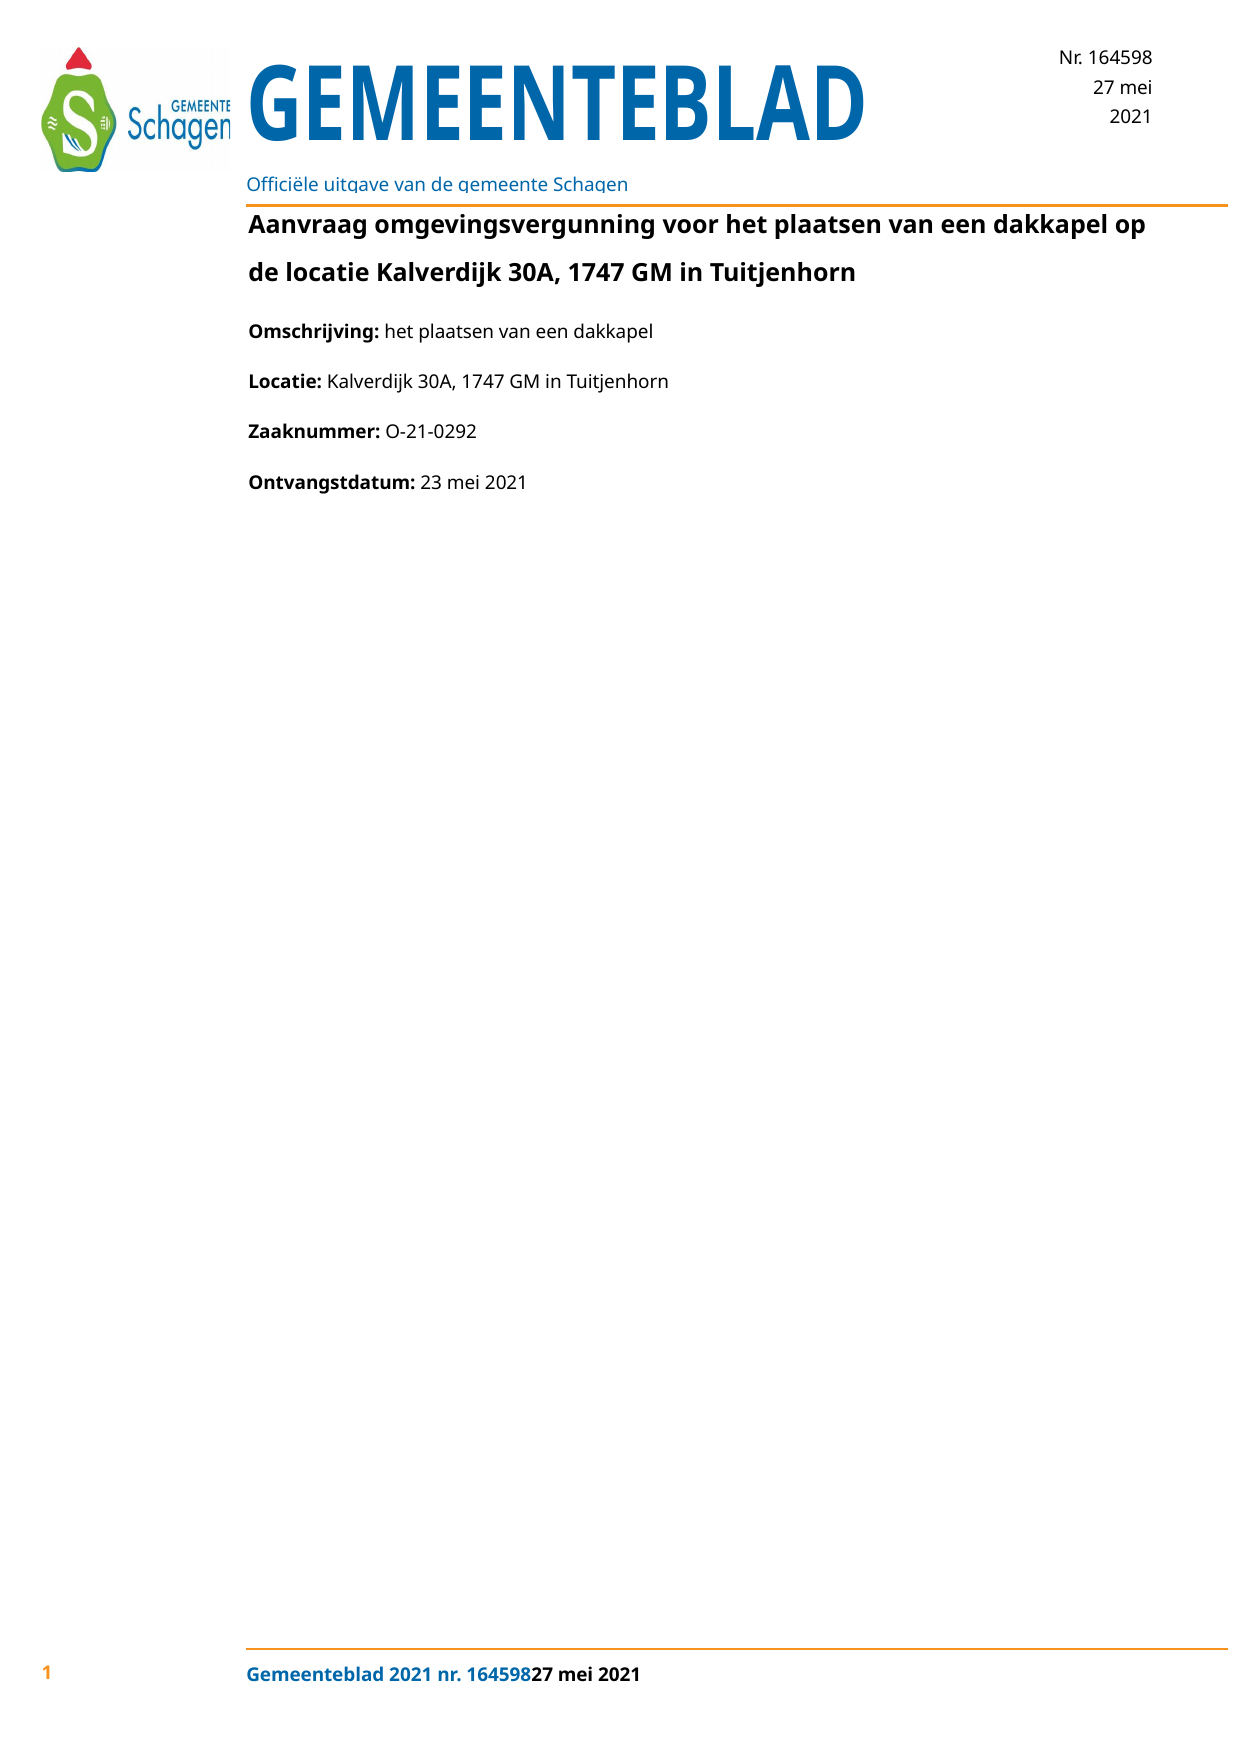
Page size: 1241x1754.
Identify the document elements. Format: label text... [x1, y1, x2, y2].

picture [41, 47, 231, 172]
text Locatie: Kalverdijk 30A, 1747 GM in Tuitjenhorn [248, 368, 1152, 394]
text Omschrijving: het plaatsen van een dakkapel [248, 318, 1152, 344]
text Aanvraag omgevingsvergunning voor het plaatsen van een dakkapel op de locatie Kalverdijk 30A, 1747 GM in Tuitjenhorn [248, 207, 1152, 288]
text Zaaknummer: O-21-0292 [248, 419, 1152, 444]
text Ontvangstdatum: 23 mei 2021 [248, 469, 1152, 495]
